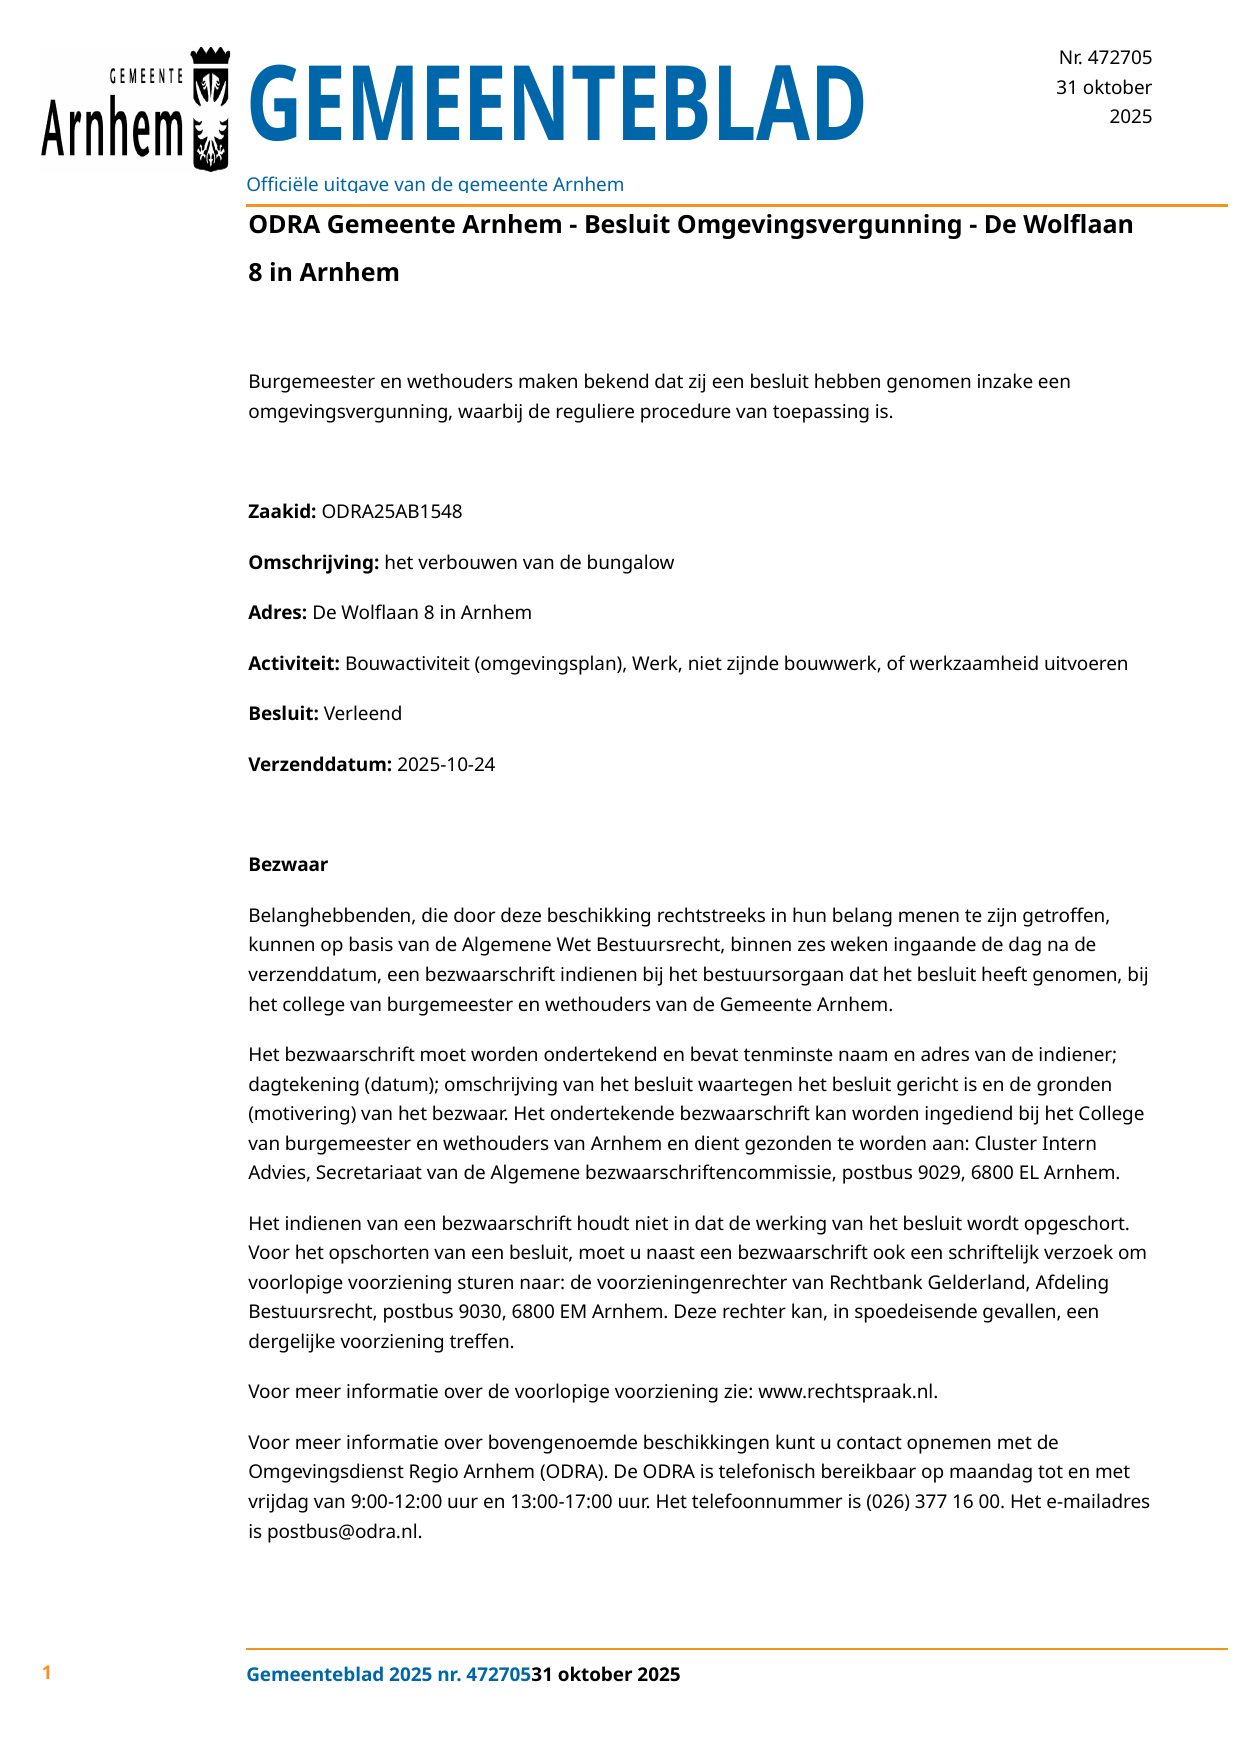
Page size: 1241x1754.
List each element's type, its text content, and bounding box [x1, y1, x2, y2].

text Adres: De Wolflaan 8 in Arnhem [248, 599, 1152, 625]
text Het bezwaarschrift moet worden ondertekend en bevat tenminste naam en adres van de indiener; dagtekening (datum); omschrijving van het besluit waartegen het besluit gericht is en de gronden (motivering) van het bezwaar. Het ondertekende bezwaarschrift kan worden ingediend bij het College van burgemeester en wethouders van Arnhem en dient gezonden te worden aan: Cluster Intern Advies, Secretariaat van de Algemene bezwaarschriftencommissie, postbus 9029, 6800 EL Arnhem. [248, 1041, 1152, 1185]
text Burgemeester en wethouders maken bekend dat zij een besluit hebben genomen inzake een omgevingsvergunning, waarbij de reguliere procedure van toepassing is. [248, 368, 1152, 424]
text Verzenddatum: 2025-10-24 [248, 751, 1152, 777]
text Belanghebbenden, die door deze beschikking rechtstreeks in hun belang menen te zijn getroffen, kunnen op basis van de Algemene Wet Bestuursrecht, binnen zes weken ingaande de dag na de verzenddatum, een bezwaarschrift indienen bij het bestuursorgaan dat het besluit heeft genomen, bij het college van burgemeester en wethouders van de Gemeente Arnhem. [248, 902, 1152, 1017]
text Besluit: Verleend [248, 700, 1152, 726]
text Activiteit: Bouwactiviteit (omgevingsplan), Werk, niet zijnde bouwwerk, of werkzaamheid uitvoeren [248, 650, 1152, 676]
text Voor meer informatie over de voorlopige voorziening zie: www.rechtspraak.nl. [248, 1379, 1152, 1404]
picture [41, 47, 231, 172]
text Omschrijving: het verbouwen van de bungalow [248, 549, 1152, 575]
text Voor meer informatie over bovengenoemde beschikkingen kunt u contact opnemen met de Omgevingsdienst Regio Arnhem (ODRA). De ODRA is telefonisch bereikbaar op maandag tot en met vrijdag van 9:00-12:00 uur en 13:00-17:00 uur. Het telefoonnummer is (026) 377 16 00. Het e-mailadres is postbus@odra.nl. [248, 1429, 1152, 1544]
text Zaakid: ODRA25AB1548 [248, 499, 1152, 524]
text Bezwaar [248, 852, 1152, 877]
text Het indienen van een bezwaarschrift houdt niet in dat de werking van het besluit wordt opgeschort. Voor het opschorten van een besluit, moet u naast een bezwaarschrift ook een schriftelijk verzoek om voorlopige voorziening sturen naar: de voorzieningenrechter van Rechtbank Gelderland, Afdeling Bestuursrecht, postbus 9030, 6800 EM Arnhem. Deze rechter kan, in spoedeisende gevallen, een dergelijke voorziening treffen. [248, 1210, 1152, 1354]
text ODRA Gemeente Arnhem - Besluit Omgevingsvergunning - De Wolflaan 8 in Arnhem [248, 207, 1152, 288]
